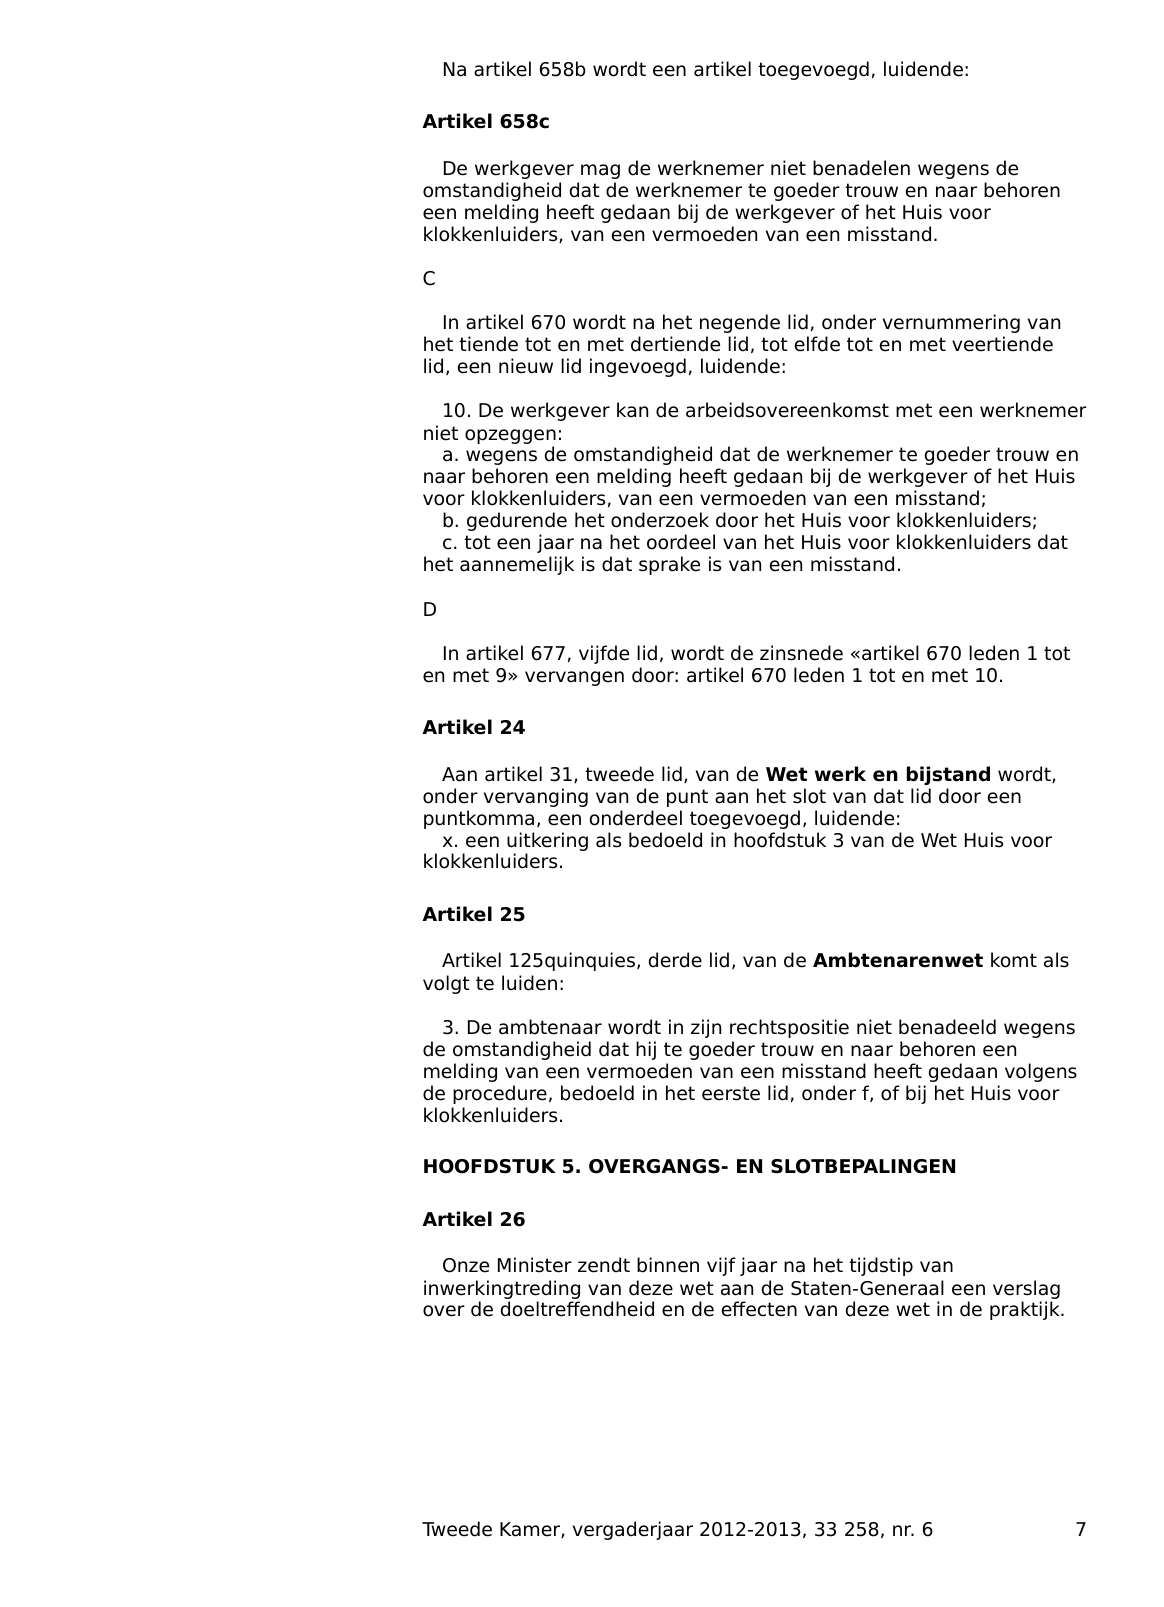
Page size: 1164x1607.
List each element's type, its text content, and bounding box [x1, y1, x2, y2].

text c. tot een jaar na het oordeel van het Huis voor klokkenluiders dat het aannemelijk is dat sprake is van een misstand. [422, 532, 1087, 576]
subtitle Artikel 658c [422, 111, 1087, 133]
text Aan artikel 31, tweede lid, van de Wet werk en bijstand wordt, onder vervanging van de punt aan het slot van dat lid door een puntkomma, een onderdeel toegevoegd, luidende: [422, 763, 1087, 829]
text a. wegens de omstandigheid dat de werknemer te goeder trouw en naar behoren een melding heeft gedaan bij de werkgever of het Huis voor klokkenluiders, van een vermoeden van een misstand; [422, 444, 1087, 510]
text In artikel 677, vijfde lid, wordt de zinsnede «artikel 670 leden 1 tot en met 9» vervangen door: artikel 670 leden 1 tot en met 10. [422, 643, 1087, 687]
text Artikel 125quinquies, derde lid, van de Ambtenarenwet komt als volgt te luiden: [422, 950, 1087, 994]
text De werkgever mag de werknemer niet benadelen wegens de omstandigheid dat de werknemer te goeder trouw en naar behoren een melding heeft gedaan bij de werkgever of het Huis voor klokkenluiders, van een vermoeden van een misstand. [422, 158, 1087, 246]
text D [422, 598, 1087, 620]
text x. een uitkering als bedoeld in hoofdstuk 3 van de Wet Huis voor klokkenluiders. [422, 829, 1087, 873]
subtitle Artikel 26 [422, 1208, 1087, 1230]
text b. gedurende het onderzoek door het Huis voor klokkenluiders; [422, 510, 1087, 532]
text Onze Minister zendt binnen vijf jaar na het tijdstip van inwerkingtreding van deze wet aan de Staten-Generaal een verslag over de doeltreffendheid en de effecten van deze wet in de praktijk. [422, 1255, 1087, 1321]
text 10. De werkgever kan de arbeidsovereenkomst met een werknemer niet opzeggen: [422, 400, 1087, 444]
subtitle Artikel 25 [422, 903, 1087, 925]
text In artikel 670 wordt na het negende lid, onder vernummering van het tiende tot en met dertiende lid, tot elfde tot en met veertiende lid, een nieuw lid ingevoegd, luidende: [422, 312, 1087, 378]
subtitle Artikel 24 [422, 717, 1087, 738]
subtitle HOOFDSTUK 5. OVERGANGS- EN SLOTBEPALINGEN [422, 1156, 1087, 1178]
text C [422, 268, 1087, 290]
text Na artikel 658b wordt een artikel toegevoegd, luidende: [422, 59, 1087, 81]
text 3. De ambtenaar wordt in zijn rechtspositie niet benadeeld wegens de omstandigheid dat hij te goeder trouw en naar behoren een melding van een vermoeden van een misstand heeft gedaan volgens de procedure, bedoeld in het eerste lid, onder f, of bij het Huis voor klokkenluiders. [422, 1017, 1087, 1126]
